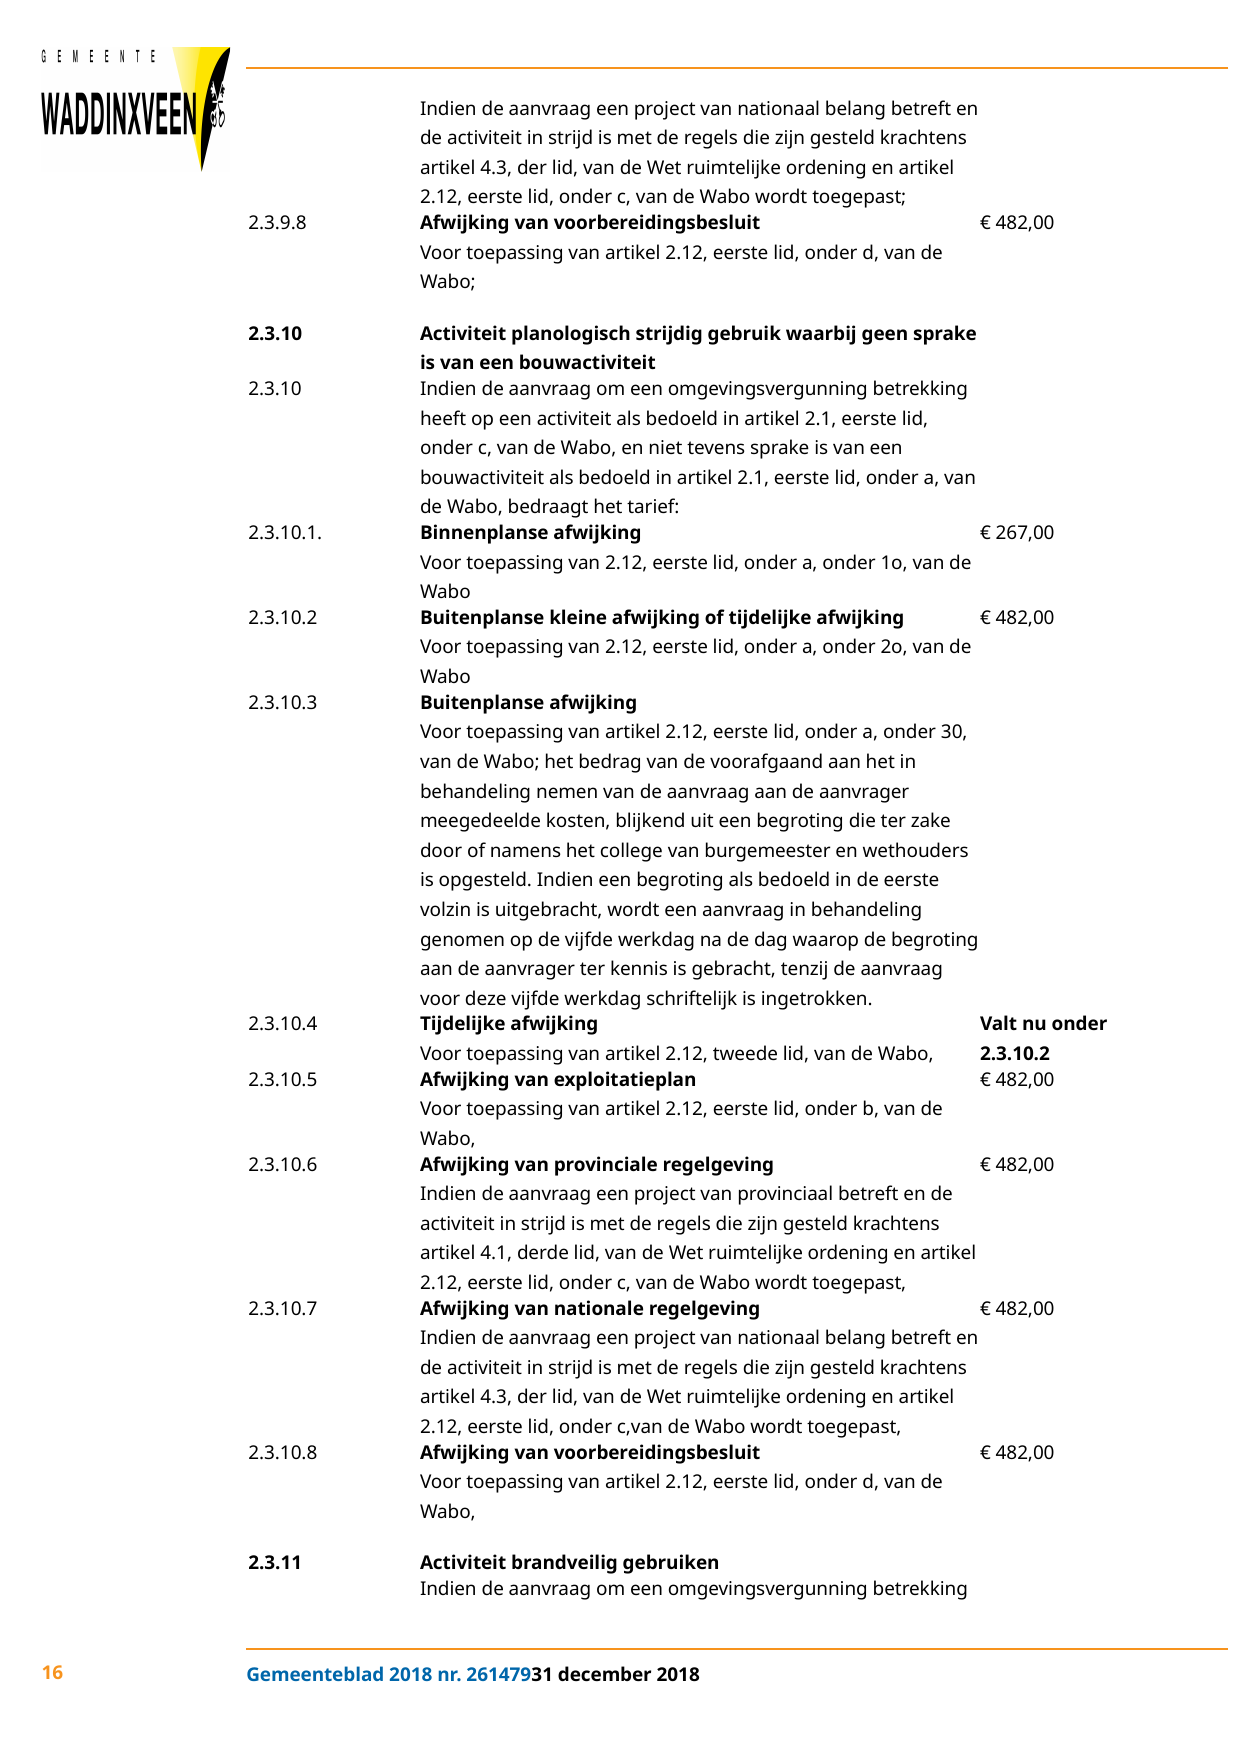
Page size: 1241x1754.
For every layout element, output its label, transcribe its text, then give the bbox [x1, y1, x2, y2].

table_cell [980, 95, 1152, 209]
table_cell Indien de aanvraag om een omgevingsvergunning betrekking [420, 1575, 980, 1601]
table_cell € 482,00 [980, 1151, 1152, 1295]
table_cell 2.3.10.7 [248, 1295, 420, 1439]
table_cell Afwijking van provinciale regelgeving Indien de aanvraag een project van provinciaal betreft en de activiteit in strijd is met de regels die zijn gesteld krachtens artikel 4.1, derde lid, van de Wet ruimtelijke ordening en artikel 2.12, eerste lid, onder c, van de Wabo wordt toegepast, [420, 1151, 980, 1295]
table_cell € 482,00 [980, 1295, 1152, 1439]
table_cell Afwijking van nationale regelgeving Indien de aanvraag een project van nationaal belang betreft en de activiteit in strijd is met de regels die zijn gesteld krachtens artikel 4.3, der lid, van de Wet ruimtelijke ordening en artikel 2.12, eerste lid, onder c,van de Wabo wordt toegepast, [420, 1295, 980, 1439]
table_cell 2.3.10.3 [248, 689, 420, 1011]
table_cell 2.3.10 [248, 375, 420, 519]
table_cell 2.3.10.4 [248, 1011, 420, 1066]
table_cell 2.3.10 [248, 320, 420, 375]
table_cell Valt nu onder 2.3.10.2 [980, 1011, 1152, 1066]
table_cell 2.3.10.2 [248, 604, 420, 689]
picture [41, 47, 231, 172]
table_cell [980, 1575, 1152, 1601]
table_cell Indien de aanvraag om een omgevingsvergunning betrekking heeft op een activiteit als bedoeld in artikel 2.1, eerste lid, onder c, van de Wabo, en niet tevens sprake is van een bouwactiviteit als bedoeld in artikel 2.1, eerste lid, onder a, van de Wabo, bedraagt het tarief: [420, 375, 980, 519]
table_cell € 482,00 [980, 604, 1152, 689]
table_cell € 482,00 [980, 209, 1152, 294]
table_cell 2.3.10.8 [248, 1439, 420, 1524]
table_cell [248, 294, 1152, 320]
table_cell [980, 320, 1152, 375]
table_cell € 482,00 [980, 1439, 1152, 1524]
table_cell Activiteit brandveilig gebruiken [420, 1550, 980, 1575]
table_cell [248, 1575, 420, 1601]
table_cell [248, 1524, 1152, 1549]
table_cell Buitenplanse afwijking Voor toepassing van artikel 2.12, eerste lid, onder a, onder 30, van de Wabo; het bedrag van de voorafgaand aan het in behandeling nemen van de aanvraag aan de aanvrager meegedeelde kosten, blijkend uit een begroting die ter zake door of namens het college van burgemeester en wethouders is opgesteld. Indien een begroting als bedoeld in de eerste volzin is uitgebracht, wordt een aanvraag in behandeling genomen op de vijfde werkdag na de dag waarop de begroting aan de aanvrager ter kennis is gebracht, tenzij de aanvraag voor deze vijfde werkdag schriftelijk is ingetrokken. [420, 689, 980, 1011]
table_cell Afwijking van voorbereidingsbesluit Voor toepassing van artikel 2.12, eerste lid, onder d, van de Wabo, [420, 1439, 980, 1524]
table_cell 2.3.10.6 [248, 1151, 420, 1295]
table_cell 2.3.10.5 [248, 1066, 420, 1151]
table_cell 2.3.9.8 [248, 209, 420, 294]
table_cell Buitenplanse kleine afwijking of tijdelijke afwijking Voor toepassing van 2.12, eerste lid, onder a, onder 2o, van de Wabo [420, 604, 980, 689]
table_cell [248, 95, 420, 209]
table_cell € 482,00 [980, 1066, 1152, 1151]
table_cell 2.3.11 [248, 1550, 420, 1575]
table_cell Tijdelijke afwijking Voor toepassing van artikel 2.12, tweede lid, van de Wabo, [420, 1011, 980, 1066]
table_cell Activiteit planologisch strijdig gebruik waarbij geen sprake is van een bouwactiviteit [420, 320, 980, 375]
table_cell [980, 689, 1152, 1011]
table_cell Afwijking van exploitatieplan Voor toepassing van artikel 2.12, eerste lid, onder b, van de Wabo, [420, 1066, 980, 1151]
table_cell Afwijking van voorbereidingsbesluit Voor toepassing van artikel 2.12, eerste lid, onder d, van de Wabo; [420, 209, 980, 294]
table_cell € 267,00 [980, 519, 1152, 604]
table_cell [980, 1550, 1152, 1575]
table_cell 2.3.10.1. [248, 519, 420, 604]
table_cell Indien de aanvraag een project van nationaal belang betreft en de activiteit in strijd is met de regels die zijn gesteld krachtens artikel 4.3, der lid, van de Wet ruimtelijke ordening en artikel 2.12, eerste lid, onder c, van de Wabo wordt toegepast; [420, 95, 980, 209]
table_cell [980, 375, 1152, 519]
table_cell Binnenplanse afwijking Voor toepassing van 2.12, eerste lid, onder a, onder 1o, van de Wabo [420, 519, 980, 604]
